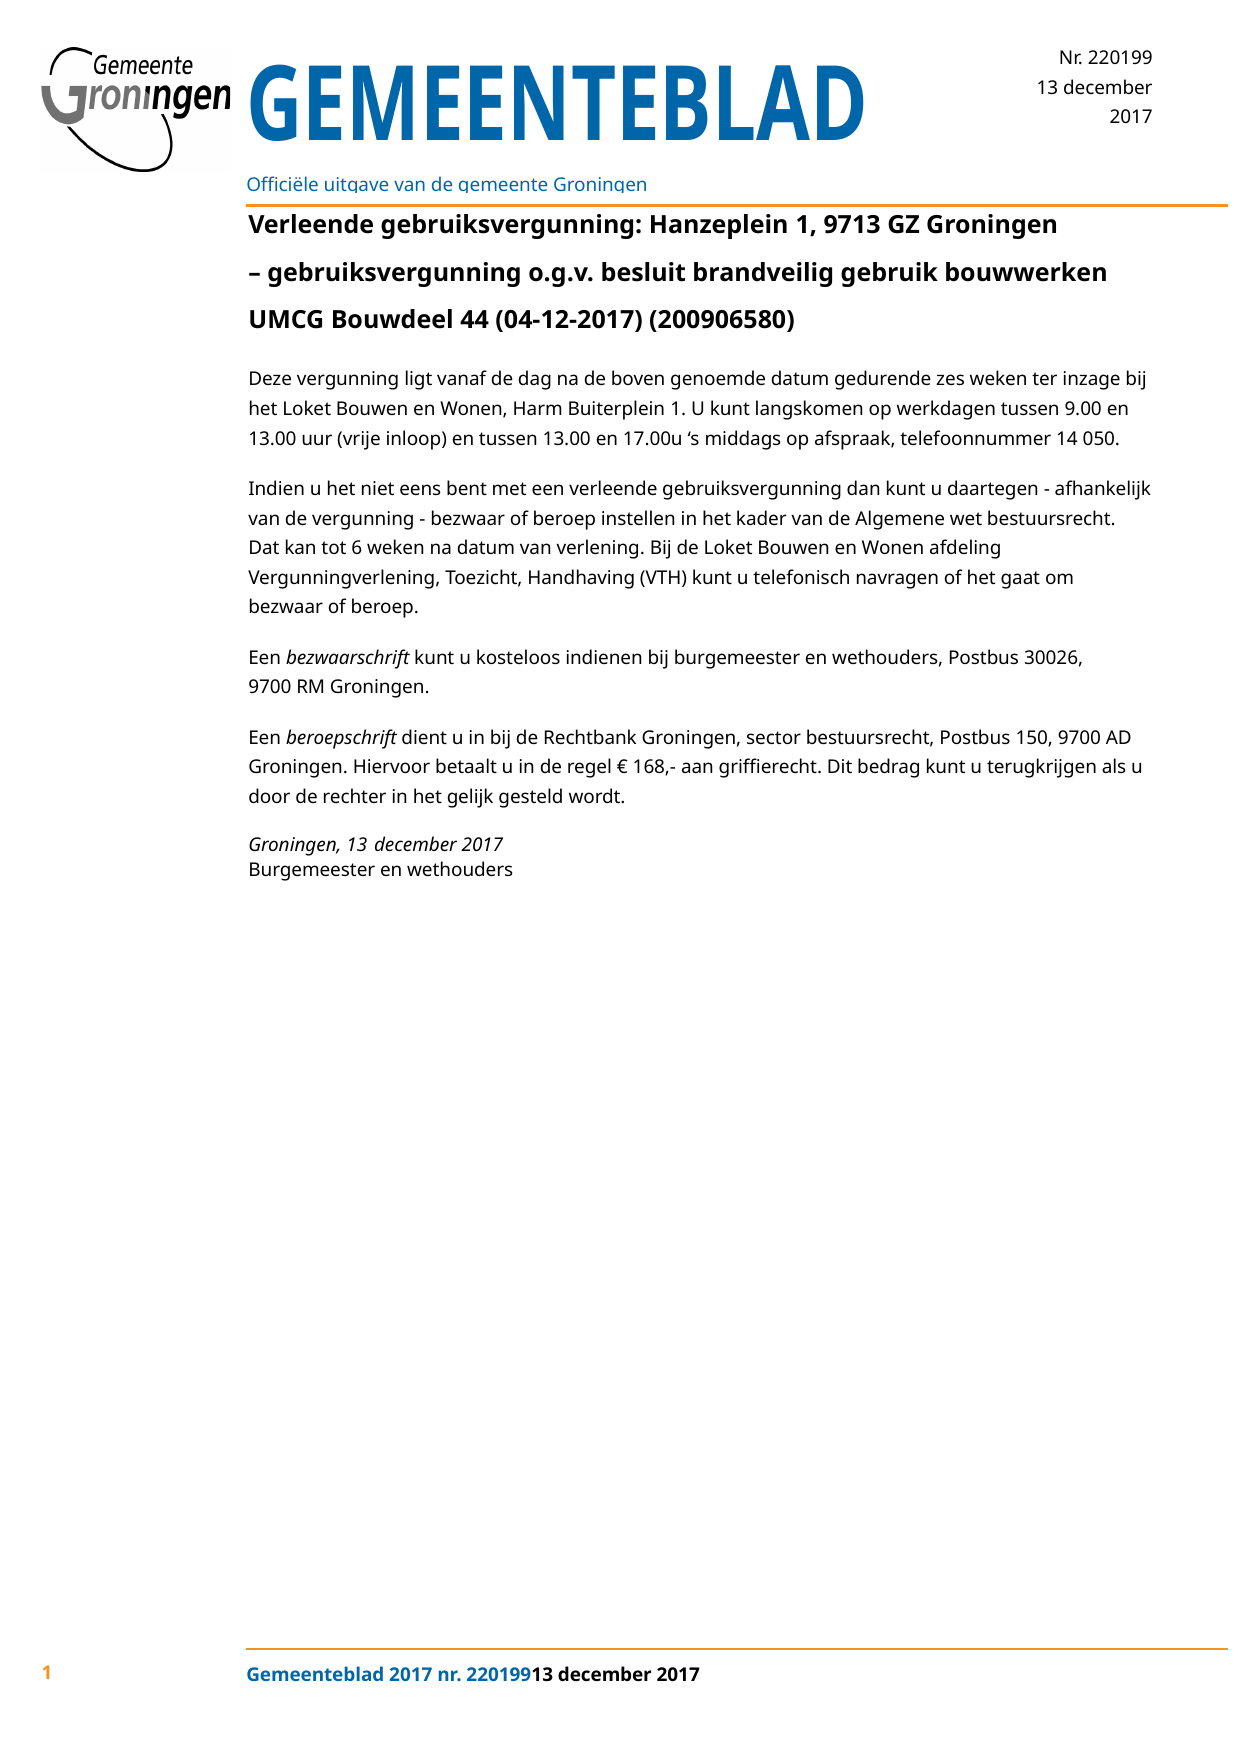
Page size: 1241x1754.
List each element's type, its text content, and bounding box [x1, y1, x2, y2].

text Burgemeester en wethouders [248, 857, 1152, 882]
text Deze vergunning ligt vanaf de dag na de boven genoemde datum gedurende zes weken ter inzage bij het Loket Bouwen en Wonen, Harm Buiterplein 1. U kunt langskomen op werkdagen tussen 9.00 en 13.00 uur (vrije inloop) en tussen 13.00 en 17.00u ‘s middags op afspraak, telefoonnummer 14 050. [248, 366, 1152, 450]
text Een bezwaarschrift kunt u kosteloos indienen bij burgemeester en wethouders, Postbus 30026, 9700 RM Groningen. [248, 644, 1152, 699]
picture [41, 47, 231, 172]
text Indien u het niet eens bent met een verleende gebruiksvergunning dan kunt u daartegen - afhankelijk van de vergunning - bezwaar of beroep instellen in het kader van de Algemene wet bestuursrecht. Dat kan tot 6 weken na datum van verlening. Bij de Loket Bouwen en Wonen afdeling Vergunningverlening, Toezicht, Handhaving (VTH) kunt u telefonisch navragen of het gaat om bezwaar of beroep. [248, 475, 1152, 619]
text Groningen, 13 december 2017 [248, 831, 1152, 857]
text Een beroepschrift dient u in bij de Rechtbank Groningen, sector bestuursrecht, Postbus 150, 9700 AD Groningen. Hiervoor betaalt u in de regel € 168,- aan griffierecht. Dit bedrag kunt u terugkrijgen als u door de rechter in het gelijk gesteld wordt. [248, 724, 1152, 809]
text Verleende gebruiksvergunning: Hanzeplein 1, 9713 GZ Groningen – gebruiksvergunning o.g.v. besluit brandveilig gebruik bouwwerken UMCG Bouwdeel 44 (04-12-2017) (200906580) [248, 207, 1152, 336]
